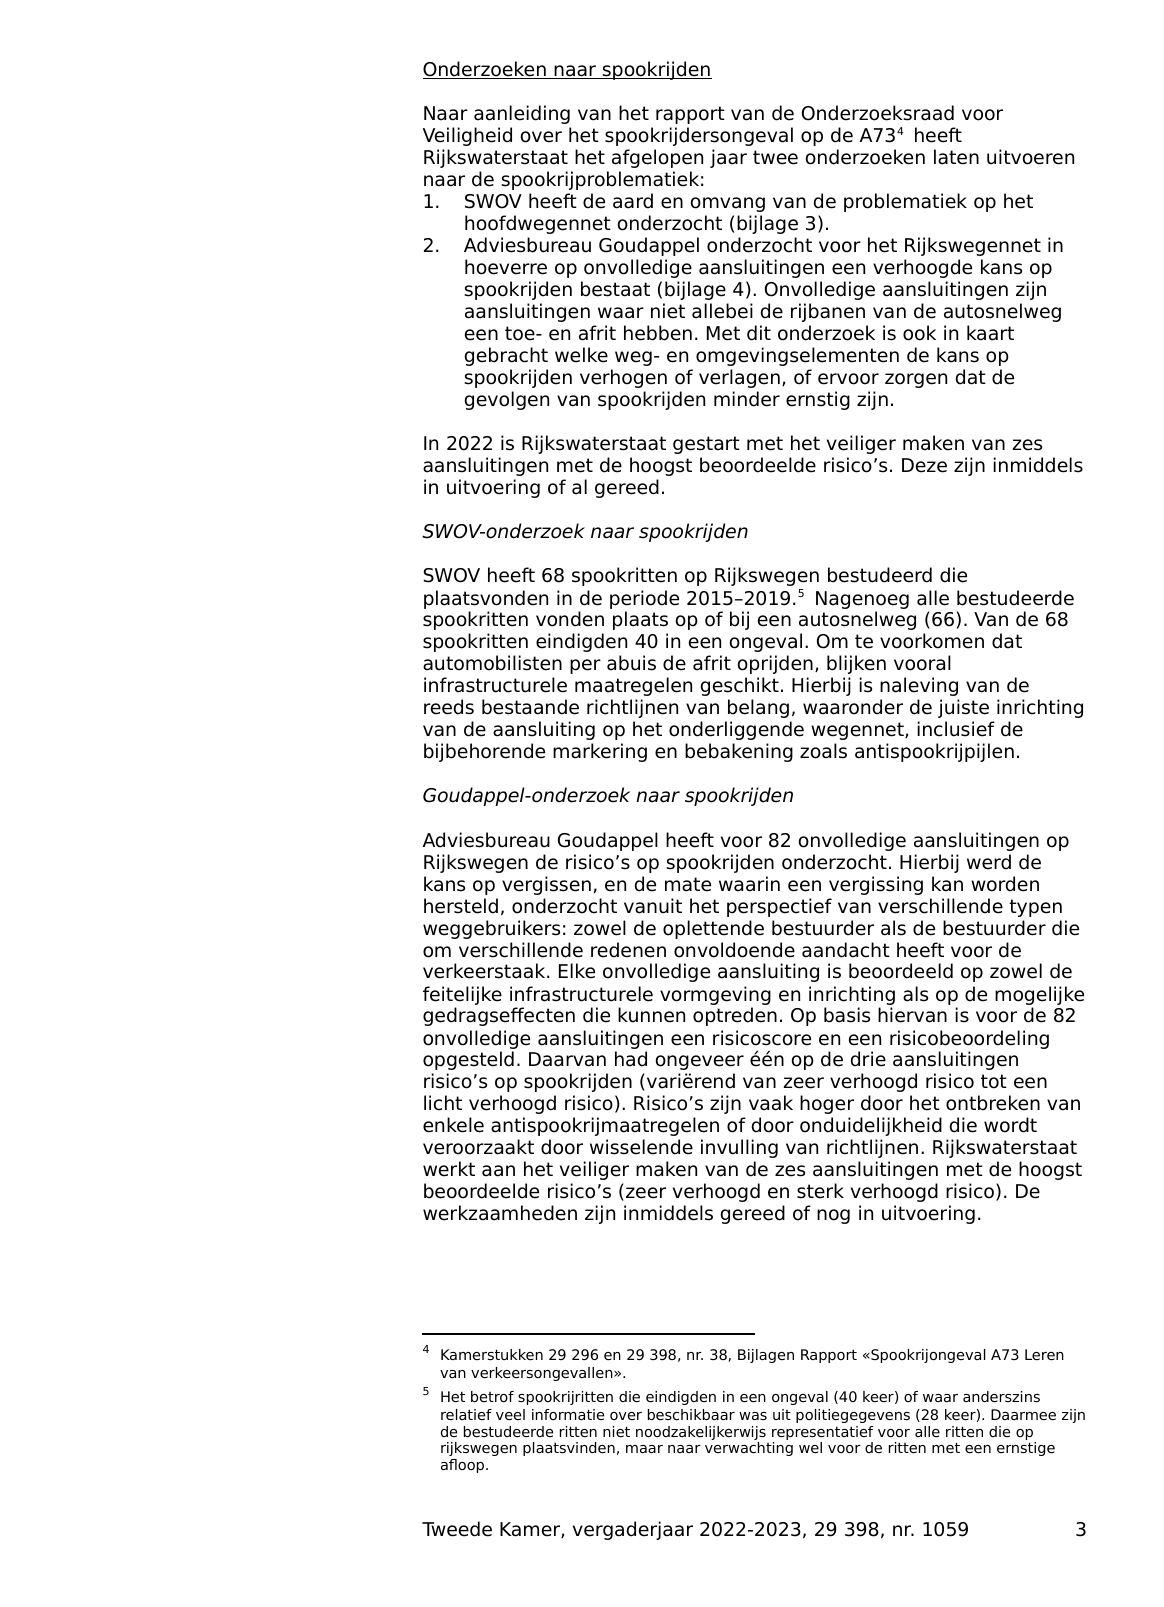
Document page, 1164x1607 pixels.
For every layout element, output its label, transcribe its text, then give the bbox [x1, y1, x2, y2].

subtitle SWOV-onderzoek naar spookrijden [422, 521, 1087, 543]
text Kamerstukken 29 296 en 29 398, nr. 38, Bijlagen Rapport «Spookrijongeval A73 Leren van verkeersongevallen». [422, 1343, 1087, 1382]
text 1. SWOV heeft de aard en omvang van de problematiek op het hoofdwegennet onderzocht (bijlage 3). [422, 191, 1087, 235]
text Adviesbureau Goudappel heeft voor 82 onvolledige aansluitingen op Rijkswegen de risico’s op spookrijden onderzocht. Hierbij werd de kans op vergissen, en de mate waarin een vergissing kan worden hersteld, onderzocht vanuit het perspectief van verschillende typen weggebruikers: zowel de oplettende bestuurder als de bestuurder die om verschillende redenen onvoldoende aandacht heeft voor de verkeerstaak. Elke onvolledige aansluiting is beoordeeld op zowel de feitelijke infrastructurele vormgeving en inrichting als op de mogelijke gedragseffecten die kunnen optreden. Op basis hiervan is voor de 82 onvolledige aansluitingen een risicoscore en een risicobeoordeling opgesteld. Daarvan had ongeveer één op de drie aansluitingen risico’s op spookrijden (variërend van zeer verhoogd risico tot een licht verhoogd risico). Risico’s zijn vaak hoger door het ontbreken van enkele antispookrijmaatregelen of door onduidelijkheid die wordt veroorzaakt door wisselende invulling van richtlijnen. Rijkswaterstaat werkt aan het veiliger maken van de zes aansluitingen met de hoogst beoordeelde risico’s (zeer verhoogd en sterk verhoogd risico). De werkzaamheden zijn inmiddels gereed of nog in uitvoering. [422, 829, 1087, 1225]
text Het betrof spookrijritten die eindigden in een ongeval (40 keer) of waar anderszins relatief veel informatie over beschikbaar was uit politiegegevens (28 keer). Daarmee zijn de bestudeerde ritten niet noodzakelijkerwijs representatief voor alle ritten die op rijkswegen plaatsvinden, maar naar verwachting wel voor de ritten met een ernstige afloop. [422, 1385, 1087, 1474]
text Naar aanleiding van het rapport van de Onderzoeksraad voor Veiligheid over het spookrijdersongeval op de A73 heeft Rijkswaterstaat het afgelopen jaar twee onderzoeken laten uitvoeren naar de spookrijproblematiek: [422, 103, 1087, 191]
subtitle Onderzoeken naar spookrijden [422, 59, 1087, 81]
subtitle Goudappel-onderzoek naar spookrijden [422, 785, 1087, 807]
text 2. Adviesbureau Goudappel onderzocht voor het Rijkswegennet in hoeverre op onvolledige aansluitingen een verhoogde kans op spookrijden bestaat (bijlage 4). Onvolledige aansluitingen zijn aansluitingen waar niet allebei de rijbanen van de autosnelweg een toe- en afrit hebben. Met dit onderzoek is ook in kaart gebracht welke weg- en omgevingselementen de kans op spookrijden verhogen of verlagen, of ervoor zorgen dat de gevolgen van spookrijden minder ernstig zijn. [422, 235, 1087, 411]
text In 2022 is Rijkswaterstaat gestart met het veiliger maken van zes aansluitingen met de hoogst beoordeelde risico’s. Deze zijn inmiddels in uitvoering of al gereed. [422, 433, 1087, 499]
text SWOV heeft 68 spookritten op Rijkswegen bestudeerd die plaatsvonden in de periode 2015–2019. Nagenoeg alle bestudeerde spookritten vonden plaats op of bij een autosnelweg (66). Van de 68 spookritten eindigden 40 in een ongeval. Om te voorkomen dat automobilisten per abuis de afrit oprijden, blijken vooral infrastructurele maatregelen geschikt. Hierbij is naleving van de reeds bestaande richtlijnen van belang, waaronder de juiste inrichting van de aansluiting op het onderliggende wegennet, inclusief de bijbehorende markering en bebakening zoals antispookrijpijlen. [422, 565, 1087, 763]
